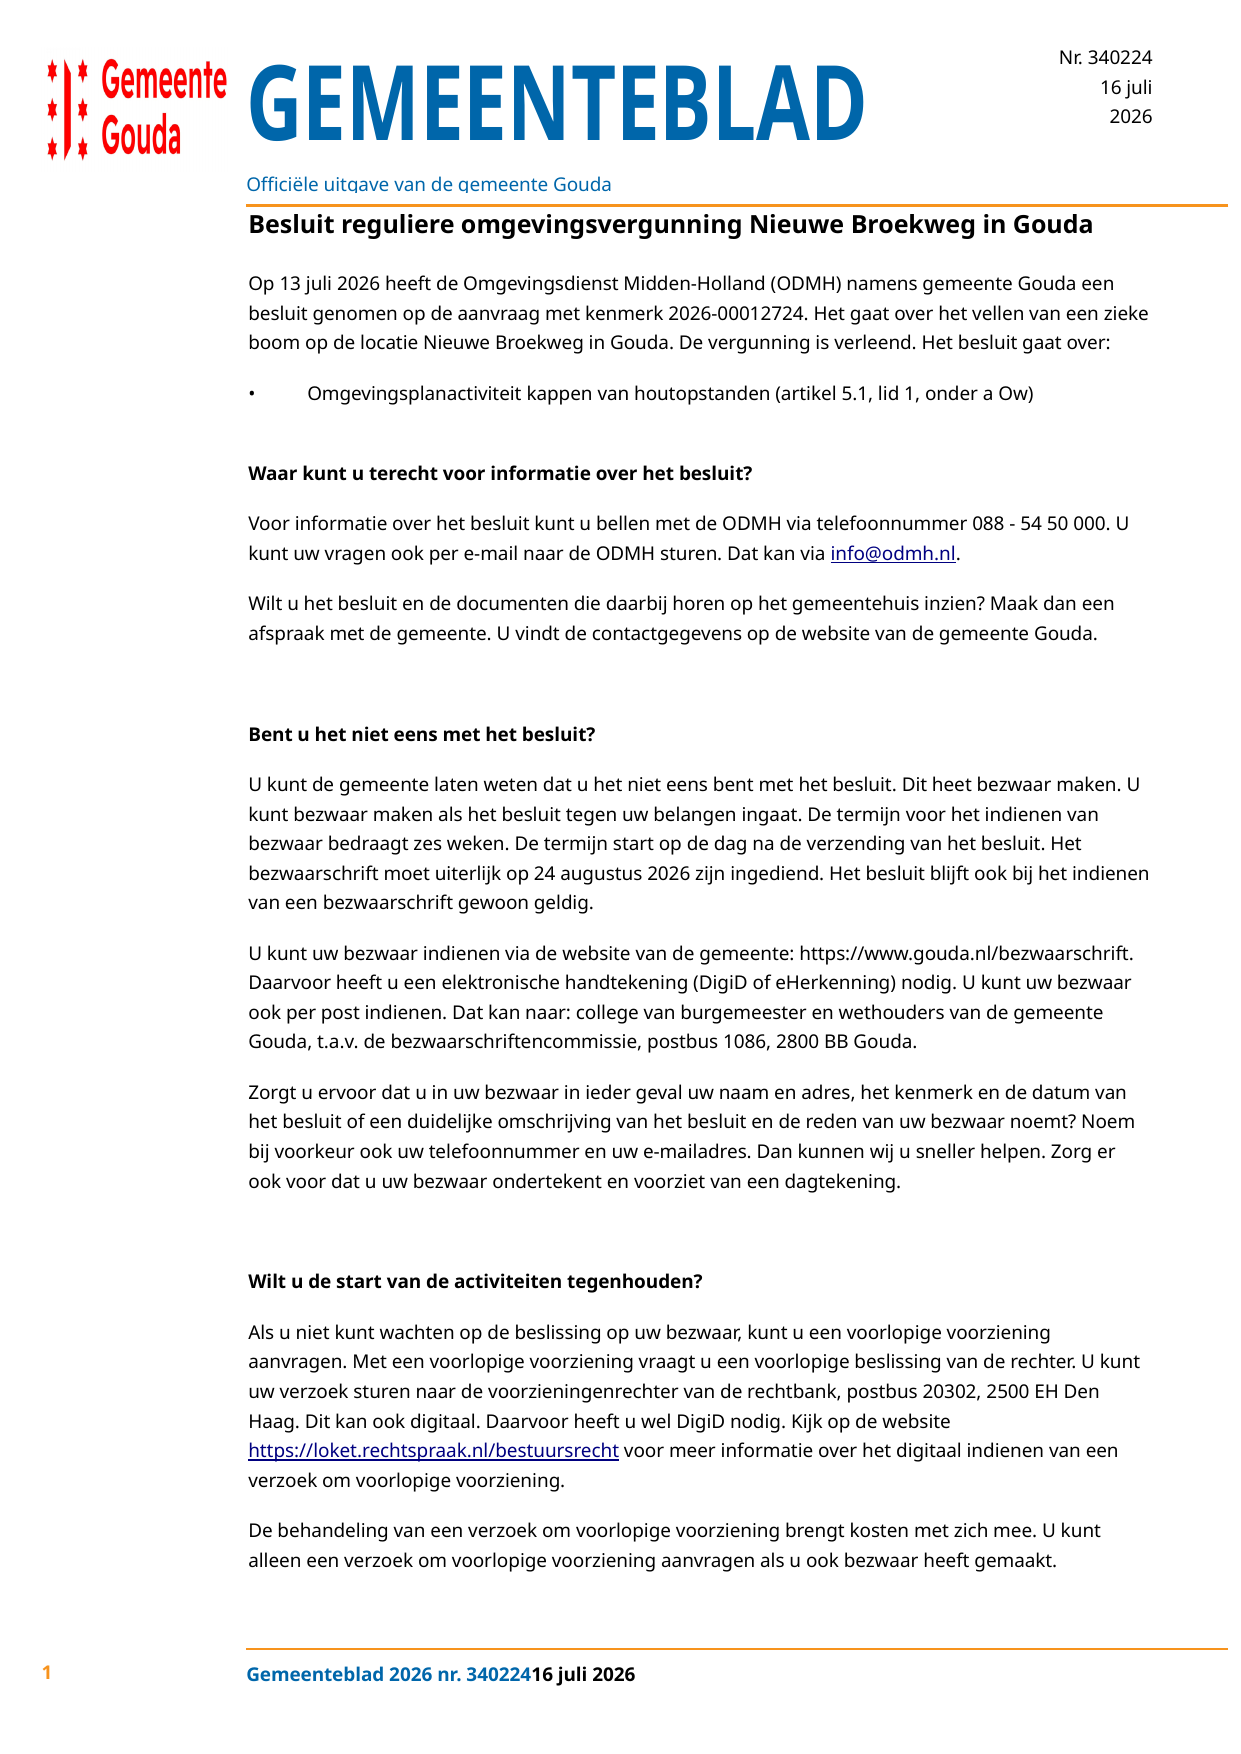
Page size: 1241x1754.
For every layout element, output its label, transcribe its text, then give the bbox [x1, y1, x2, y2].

text Zorgt u ervoor dat u in uw bezwaar in ieder geval uw naam en adres, het kenmerk en de datum van het besluit of een duidelijke omschrijving van het besluit en de reden van uw bezwaar noemt? Noem bij voorkeur ook uw telefoonnummer en uw e-mailadres. Dan kunnen wij u sneller helpen. Zorg er ook voor dat u uw bezwaar ondertekent en voorziet van een dagtekening. [248, 1079, 1152, 1193]
picture [41, 47, 231, 172]
text Op 13 juli 2026 heeft de Omgevingsdienst Midden-Holland (ODMH) namens gemeente Gouda een besluit genomen op de aanvraag met kenmerk 2026-00012724. Het gaat over het vellen van een zieke boom op de locatie Nieuwe Broekweg in Gouda. De vergunning is verleend. Het besluit gaat over: [248, 270, 1152, 355]
text Wilt u de start van de activiteiten tegenhouden? [248, 1269, 1152, 1294]
text Wilt u het besluit en de documenten die daarbij horen op het gemeentehuis inzien? Maak dan een afspraak met de gemeente. U vindt de contactgegevens op de website van de gemeente Gouda. [248, 590, 1152, 646]
text De behandeling van een verzoek om voorlopige voorziening brengt kosten met zich mee. U kunt alleen een verzoek om voorlopige voorziening aanvragen als u ook bezwaar heeft gemaakt. [248, 1517, 1152, 1573]
list Omgevingsplanactiviteit kappen van houtopstanden (artikel 5.1, lid 1, onder a Ow) [248, 380, 1152, 406]
text U kunt de gemeente laten weten dat u het niet eens bent met het besluit. Dit heet bezwaar maken. U kunt bezwaar maken als het besluit tegen uw belangen ingaat. De termijn voor het indienen van bezwaar bedraagt zes weken. De termijn start op de dag na de verzending van het besluit. Het bezwaarschrift moet uiterlijk op 24 augustus 2026 zijn ingediend. Het besluit blijft ook bij het indienen van een bezwaarschrift gewoon geldig. [248, 771, 1152, 915]
text Voor informatie over het besluit kunt u bellen met de ODMH via telefoonnummer 088 - 54 50 000. U kunt uw vragen ook per e-mail naar de ODMH sturen. Dat kan via info@odmh.nl. [248, 510, 1152, 566]
text Besluit reguliere omgevingsvergunning Nieuwe Broekweg in Gouda [248, 207, 1152, 241]
text Als u niet kunt wachten op de beslissing op uw bezwaar, kunt u een voorlopige voorziening aanvragen. Met een voorlopige voorziening vraagt u een voorlopige beslissing van de rechter. U kunt uw verzoek sturen naar de voorzieningenrechter van de rechtbank, postbus 20302, 2500 EH Den Haag. Dit kan ook digitaal. Daarvoor heeft u wel DigiD nodig. Kijk op de website https://loket.rechtspraak.nl/bestuursrecht voor meer informatie over het digitaal indienen van een verzoek om voorlopige voorziening. [248, 1319, 1152, 1493]
text Waar kunt u terecht voor informatie over het besluit? [248, 460, 1152, 486]
text Bent u het niet eens met het besluit? [248, 721, 1152, 746]
text U kunt uw bezwaar indienen via de website van de gemeente: https://www.gouda.nl/bezwaarschrift. Daarvoor heeft u een elektronische handtekening (DigiD of eHerkenning) nodig. U kunt uw bezwaar ook per post indienen. Dat kan naar: college van burgemeester en wethouders van de gemeente Gouda, t.a.v. de bezwaarschriftencommissie, postbus 1086, 2800 BB Gouda. [248, 940, 1152, 1054]
